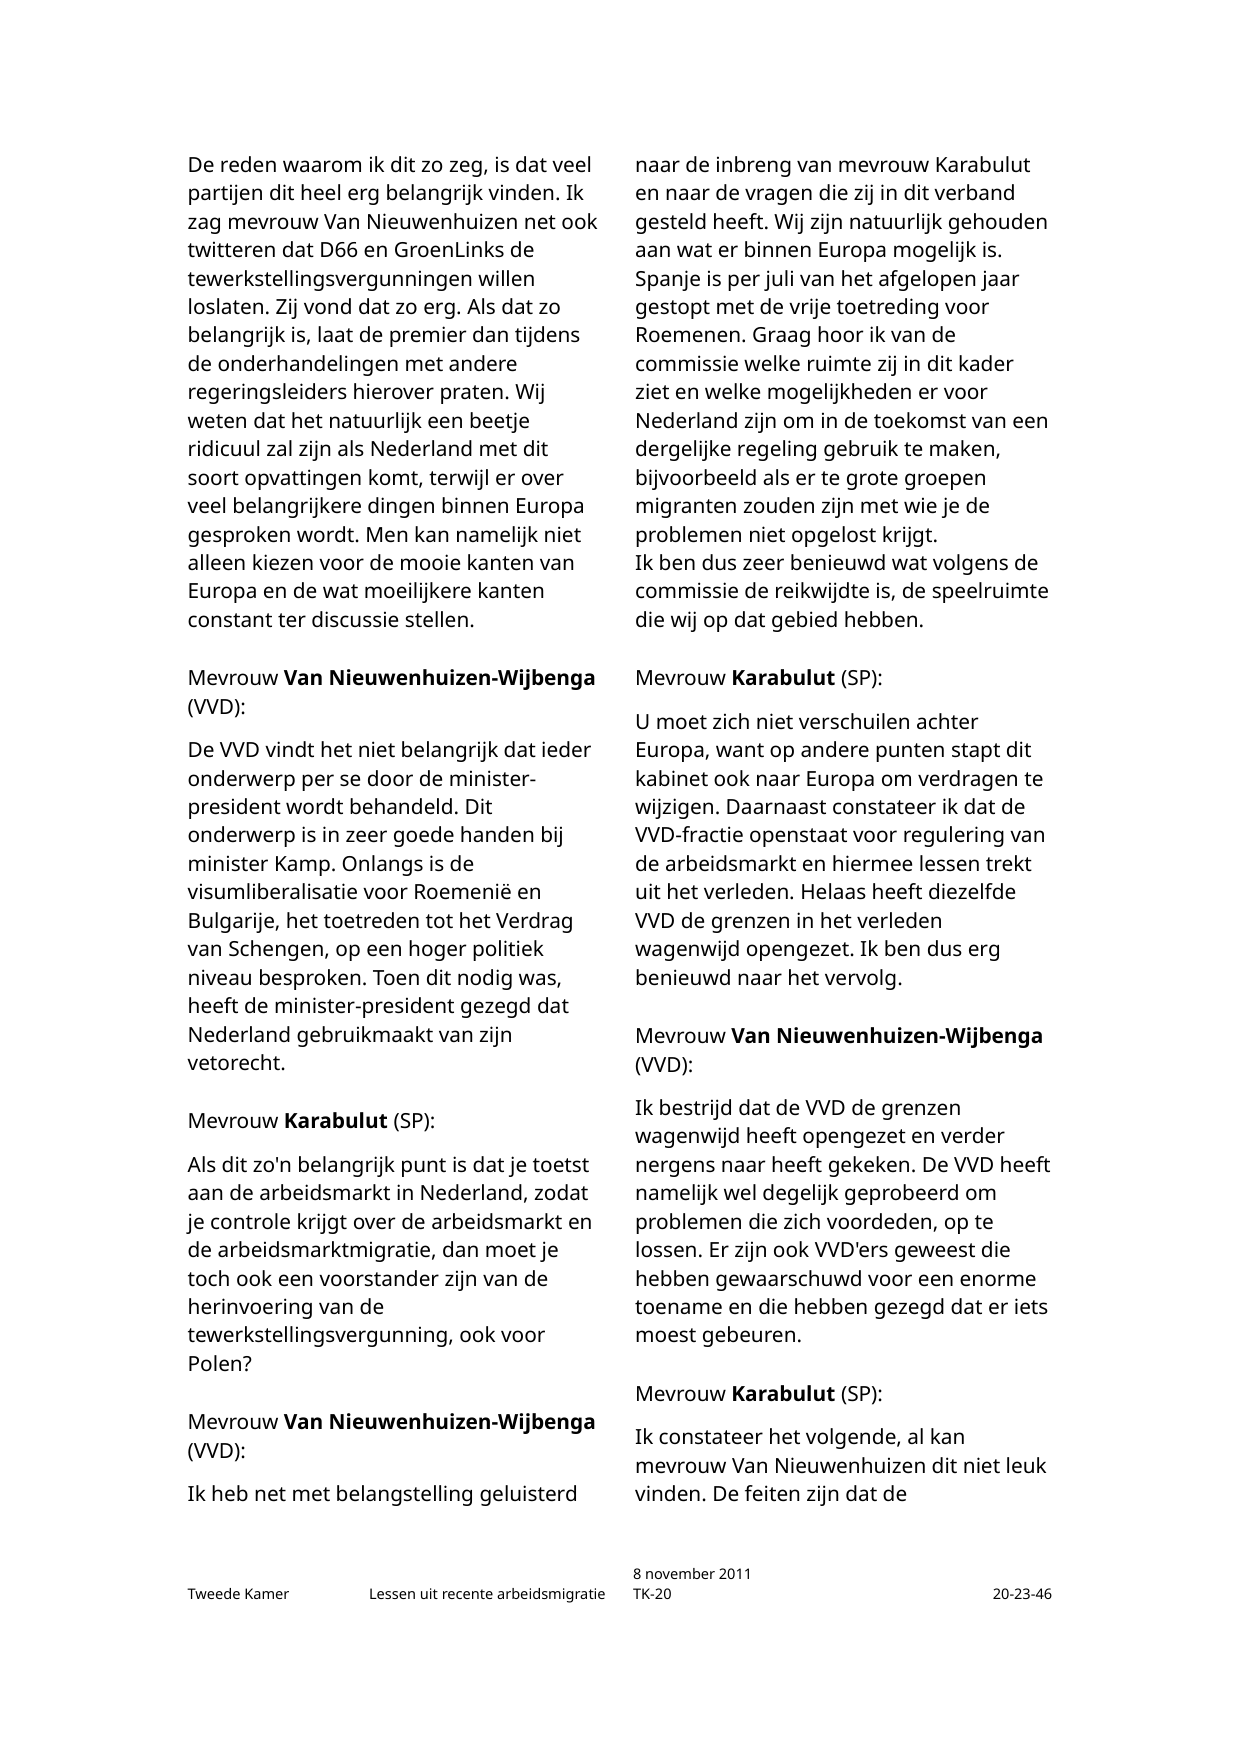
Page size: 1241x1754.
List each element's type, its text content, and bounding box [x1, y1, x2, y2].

text Mevrouw Van Nieuwenhuizen-Wijbenga (VVD): [635, 1021, 1053, 1078]
text Ik constateer het volgende, al kan mevrouw Van Nieuwenhuizen dit niet leuk vinden. De feiten zijn dat de [635, 1422, 1053, 1508]
text De reden waarom ik dit zo zeg, is dat veel partijen dit heel erg belangrijk vinden. Ik zag mevrouw Van Nieuwenhuizen net ook twitteren dat D66 en GroenLinks de tewerkstellingsvergunningen willen loslaten. Zij vond dat zo erg. Als dat zo belangrijk is, laat de premier dan tijdens de onderhandelingen met andere regeringsleiders hierover praten. Wij weten dat het natuurlijk een beetje ridicuul zal zijn als Nederland met dit soort opvattingen komt, terwijl er over veel belangrijkere dingen binnen Europa gesproken wordt. Men kan namelijk niet alleen kiezen voor de mooie kanten van Europa en de wat moeilijkere kanten constant ter discussie stellen. [187, 150, 605, 633]
text Mevrouw Van Nieuwenhuizen-Wijbenga (VVD): [187, 663, 605, 720]
text Mevrouw Karabulut (SP): [635, 1379, 1053, 1407]
text Ik ben dus zeer benieuwd wat volgens de commissie de reikwijdte is, de speelruimte die wij op dat gebied hebben. [635, 548, 1053, 633]
text De VVD vindt het niet belangrijk dat ieder onderwerp per se door de minister-president wordt behandeld. Dit onderwerp is in zeer goede handen bij minister Kamp. Onlangs is de visumliberalisatie voor Roemenië en Bulgarije, het toetreden tot het Verdrag van Schengen, op een hoger politiek niveau besproken. Toen dit nodig was, heeft de minister-president gezegd dat Nederland gebruikmaakt van zijn vetorecht. [187, 735, 605, 1077]
text Mevrouw Van Nieuwenhuizen-Wijbenga (VVD): [187, 1407, 605, 1464]
text Als dit zo'n belangrijk punt is dat je toetst aan de arbeidsmarkt in Nederland, zodat je controle krijgt over de arbeidsmarkt en de arbeidsmarktmigratie, dan moet je toch ook een voorstander zijn van de herinvoering van de tewerkstellingsvergunning, ook voor Polen? [187, 1150, 605, 1377]
text naar de inbreng van mevrouw Karabulut en naar de vragen die zij in dit verband gesteld heeft. Wij zijn natuurlijk gehouden aan wat er binnen Europa mogelijk is. Spanje is per juli van het afgelopen jaar gestopt met de vrije toetreding voor Roemenen. Graag hoor ik van de commissie welke ruimte zij in dit kader ziet en welke mogelijkheden er voor Nederland zijn om in de toekomst van een dergelijke regeling gebruik te maken, bijvoorbeeld als er te grote groepen migranten zouden zijn met wie je de problemen niet opgelost krijgt. [635, 150, 1053, 548]
text Ik heb net met belangstelling geluisterd [187, 1479, 605, 1508]
text U moet zich niet verschuilen achter Europa, want op andere punten stapt dit kabinet ook naar Europa om verdragen te wijzigen. Daarnaast constateer ik dat de VVD-fractie openstaat voor regulering van de arbeidsmarkt en hiermee lessen trekt uit het verleden. Helaas heeft diezelfde VVD de grenzen in het verleden wagenwijd opengezet. Ik ben dus erg benieuwd naar het vervolg. [635, 707, 1053, 991]
text Mevrouw Karabulut (SP): [187, 1107, 605, 1135]
text Ik bestrijd dat de VVD de grenzen wagenwijd heeft opengezet en verder nergens naar heeft gekeken. De VVD heeft namelijk wel degelijk geprobeerd om problemen die zich voordeden, op te lossen. Er zijn ook VVD'ers geweest die hebben gewaarschuwd voor een enorme toename en die hebben gezegd dat er iets moest gebeuren. [635, 1093, 1053, 1349]
text Mevrouw Karabulut (SP): [635, 663, 1053, 692]
